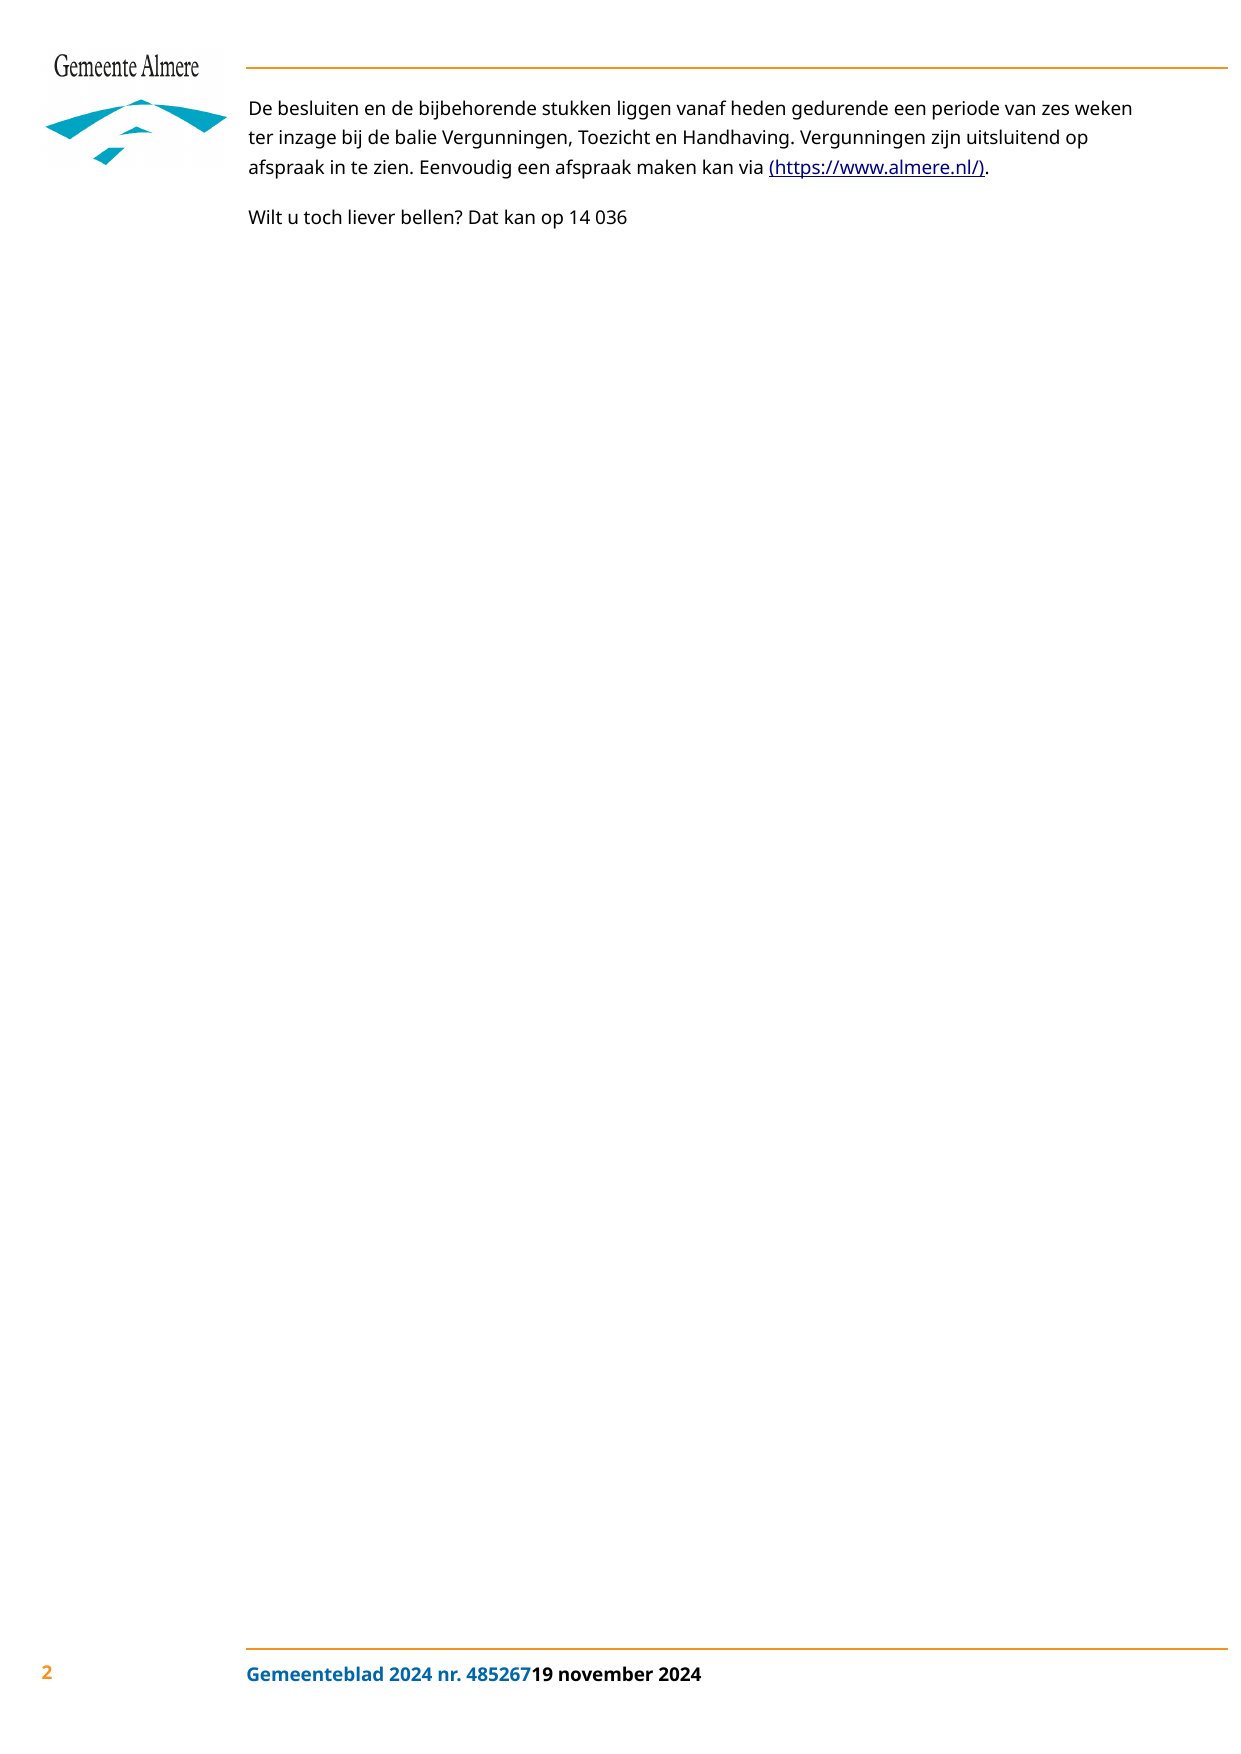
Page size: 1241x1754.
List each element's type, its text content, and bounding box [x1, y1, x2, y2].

text Wilt u toch liever bellen? Dat kan op 14 036 [248, 204, 1152, 230]
text De besluiten en de bijbehorende stukken liggen vanaf heden gedurende een periode van zes weken ter inzage bij de balie Vergunningen, Toezicht en Handhaving. Vergunningen zijn uitsluitend op afspraak in te zien. Eenvoudig een afspraak maken kan via (https://www.almere.nl/). [248, 95, 1152, 180]
picture [41, 47, 231, 172]
